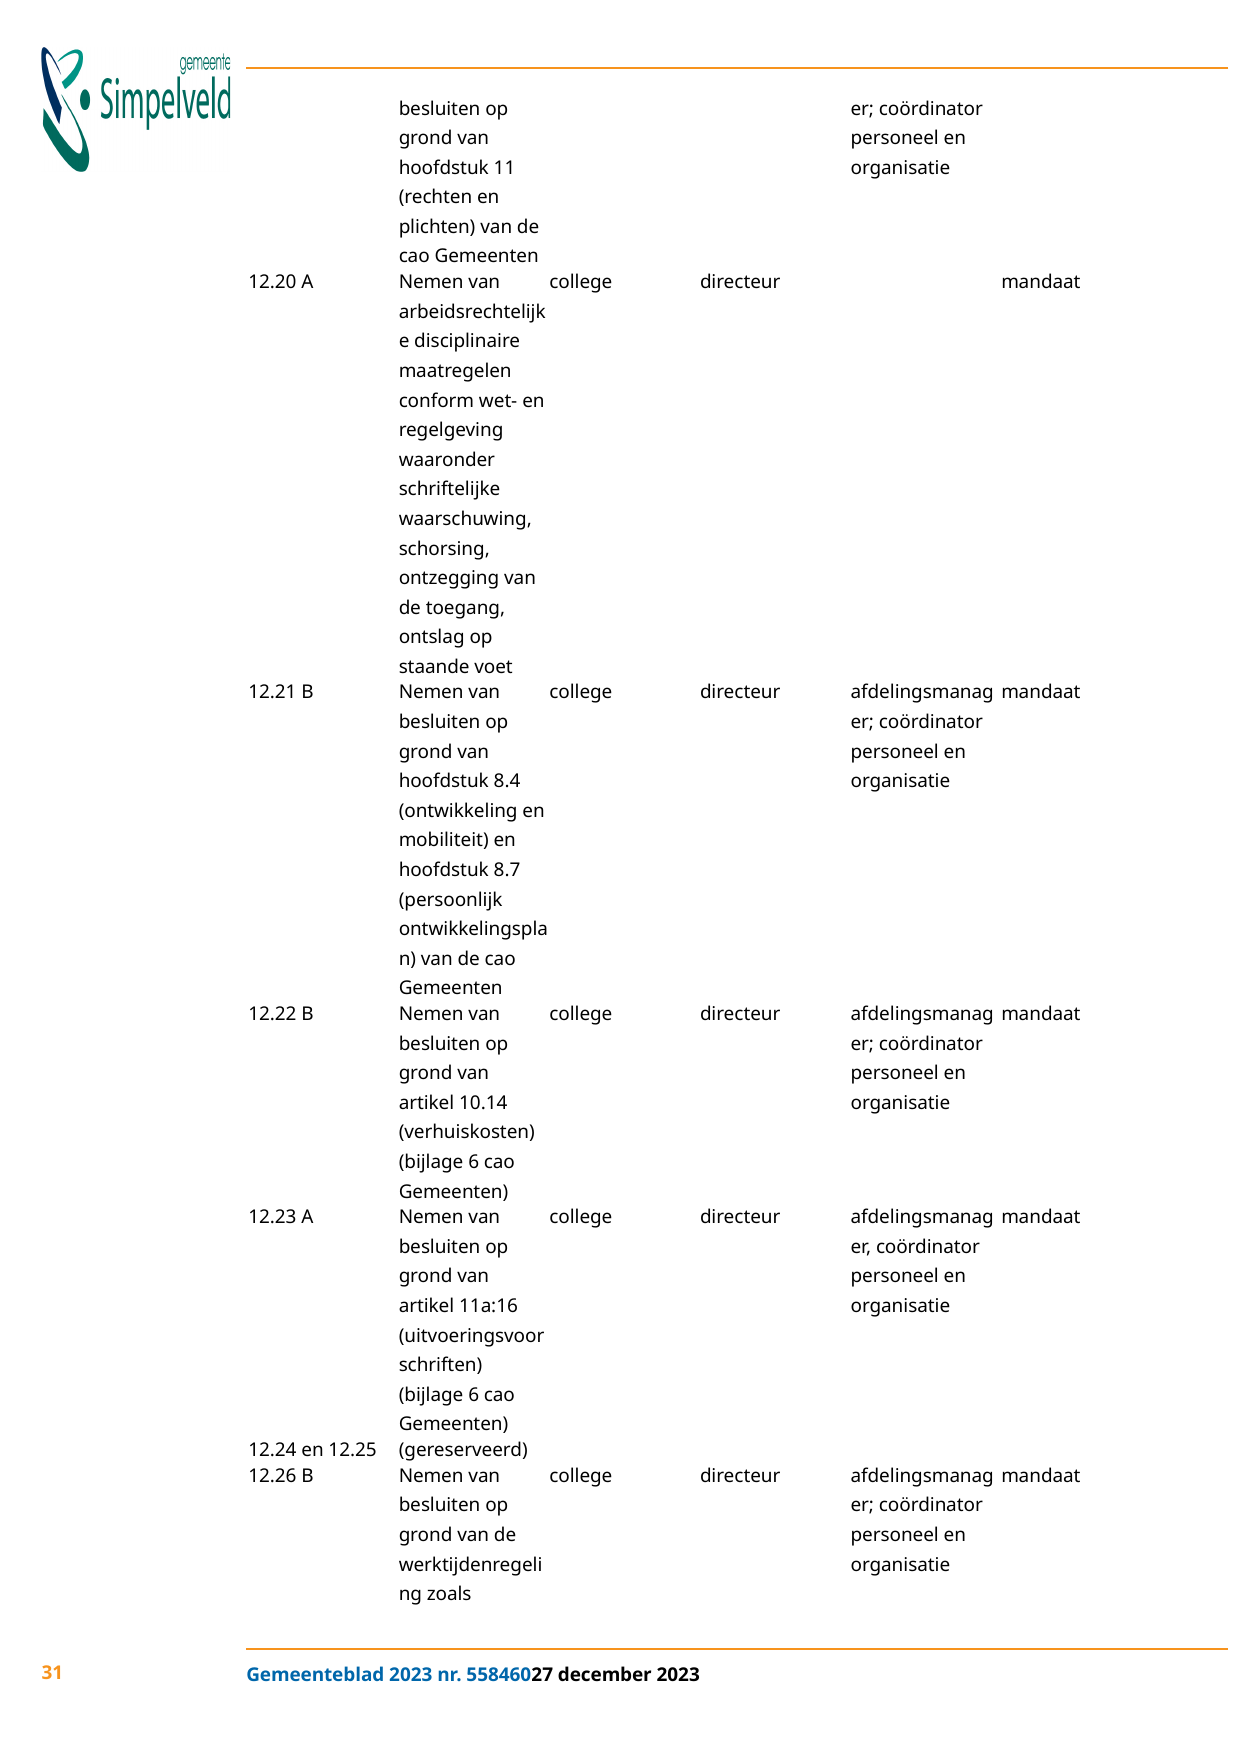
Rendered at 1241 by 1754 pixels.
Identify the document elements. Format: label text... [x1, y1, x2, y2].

table_cell Nemen van besluiten op grond van de werktijdenregeling zoals [399, 1462, 549, 1606]
table_cell afdelingsmanager, coördinator personeel en organisatie [850, 1204, 1001, 1436]
table_cell college [549, 1462, 700, 1606]
table_cell college [549, 679, 700, 1000]
table_cell college [549, 269, 700, 679]
table_cell [248, 95, 398, 268]
table_cell (gereserveerd) [399, 1436, 549, 1462]
table_cell [850, 269, 1001, 679]
table_cell 12.24 en 12.25 [248, 1436, 398, 1462]
table_cell Nemen van besluiten op grond van artikel 11a:16 (uitvoeringsvoorschriften) (bijlage 6 cao Gemeenten) [399, 1204, 549, 1436]
table_cell Nemen van besluiten op grond van artikel 10.14 (verhuiskosten) (bijlage 6 cao Gemeenten) [399, 1000, 549, 1203]
table_cell directeur [700, 679, 850, 1000]
table_cell afdelingsmanager; coördinator personeel en organisatie [850, 679, 1001, 1000]
table_cell 12.22 B [248, 1000, 398, 1203]
table_cell [549, 1436, 700, 1462]
table_cell [1001, 95, 1152, 268]
table_cell 12.23 A [248, 1204, 398, 1436]
table_cell [700, 1436, 850, 1462]
table_cell mandaat [1001, 1204, 1152, 1436]
table_cell 12.20 A [248, 269, 398, 679]
table_cell mandaat [1001, 1000, 1152, 1203]
table_cell mandaat [1001, 1462, 1152, 1606]
table_cell directeur [700, 1000, 850, 1203]
table_cell 12.21 B [248, 679, 398, 1000]
table_cell [700, 95, 850, 268]
table_cell directeur [700, 1462, 850, 1606]
table_cell directeur [700, 1204, 850, 1436]
table_cell directeur [700, 269, 850, 679]
table_cell [850, 1436, 1001, 1462]
table_cell [1001, 1436, 1152, 1462]
table_cell mandaat [1001, 679, 1152, 1000]
table_cell er; coördinator personeel en organisatie [850, 95, 1001, 268]
table_cell Nemen van besluiten op grond van hoofdstuk 8.4 (ontwikkeling en mobiliteit) en hoofdstuk 8.7 (persoonlijk ontwikkelingsplan) van de cao Gemeenten [399, 679, 549, 1000]
table_cell afdelingsmanager; coördinator personeel en organisatie [850, 1462, 1001, 1606]
table_cell [549, 95, 700, 268]
table_cell besluiten op grond van hoofdstuk 11 (rechten en plichten) van de cao Gemeenten [399, 95, 549, 268]
table_cell 12.26 B [248, 1462, 398, 1606]
table_cell Nemen van arbeidsrechtelijke disciplinaire maatregelen conform wet- en regelgeving waaronder schriftelijke waarschuwing, schorsing, ontzegging van de toegang, ontslag op staande voet [399, 269, 549, 679]
table_cell college [549, 1204, 700, 1436]
picture [41, 47, 231, 172]
table_cell afdelingsmanager; coördinator personeel en organisatie [850, 1000, 1001, 1203]
table_cell mandaat [1001, 269, 1152, 679]
table_cell college [549, 1000, 700, 1203]
